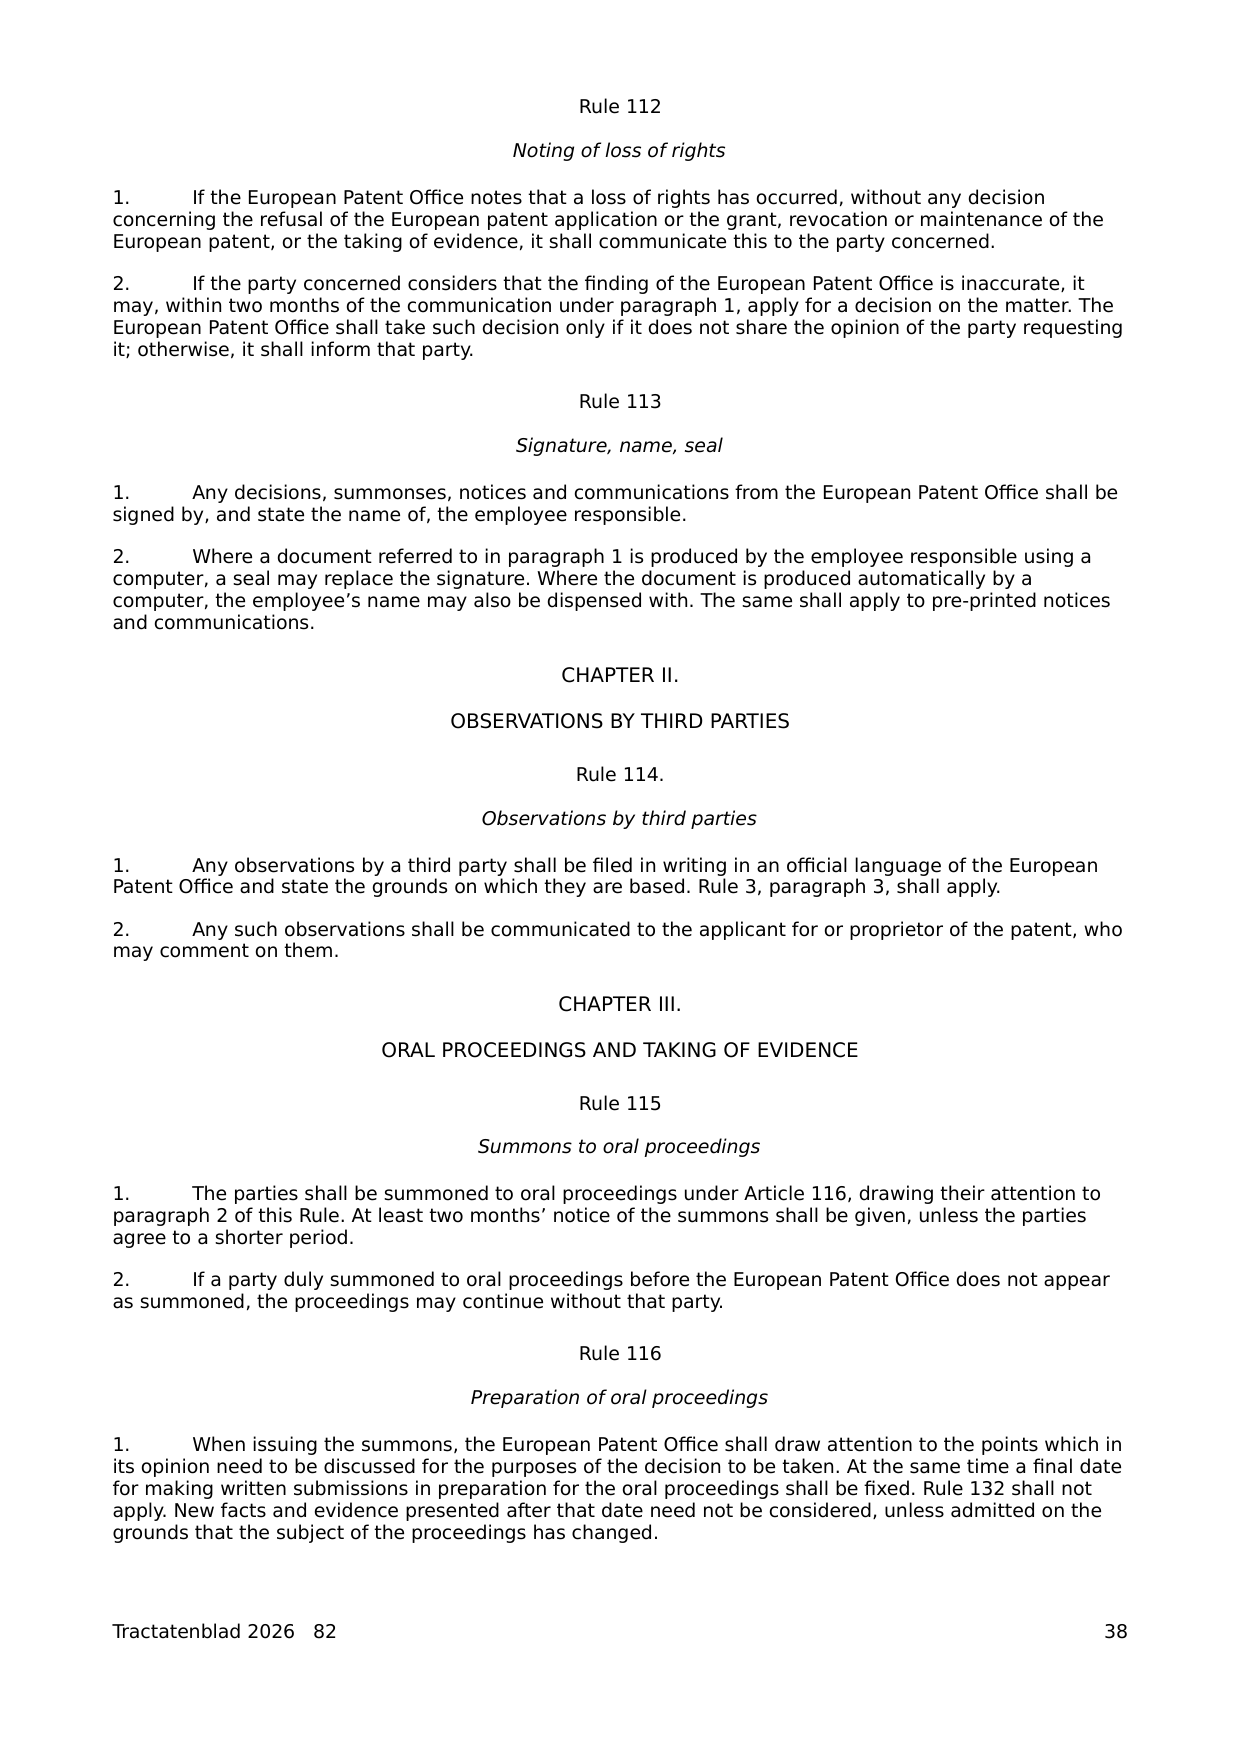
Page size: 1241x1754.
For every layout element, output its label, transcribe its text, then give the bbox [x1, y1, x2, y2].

text 1. If the European Patent Office notes that a loss of rights has occurred, without any decision concerning the refusal of the European patent application or the grant, revocation or maintenance of the European patent, or the taking of evidence, it shall communicate this to the party concerned. [112, 187, 1128, 253]
text 1. The parties shall be summoned to oral proceedings under Article 116, drawing their attention to paragraph 2 of this Rule. At least two months’ notice of the summons shall be given, unless the parties agree to a shorter period. [112, 1183, 1128, 1249]
subtitle Rule 112 Noting of loss of rights [112, 96, 1128, 162]
subtitle Rule 115 Summons to oral proceedings [112, 1092, 1128, 1158]
subtitle Rule 113 Signature, name, seal [112, 391, 1128, 457]
text 2. If a party duly summoned to oral proceedings before the European Patent Office does not appear as summoned, the proceedings may continue without that party. [112, 1269, 1128, 1313]
subtitle CHAPTER II. OBSERVATIONS BY THIRD PARTIES [112, 663, 1128, 733]
text 1. Any observations by a third party shall be filed in writing in an official language of the European Patent Office and state the grounds on which they are based. Rule 3, paragraph 3, shall apply. [112, 854, 1128, 898]
text 2. Any such observations shall be communicated to the applicant for or proprietor of the patent, who may comment on them. [112, 918, 1128, 962]
text 1. When issuing the summons, the European Patent Office shall draw attention to the points which in its opinion need to be discussed for the purposes of the decision to be taken. At the same time a final date for making written submissions in preparation for the oral proceedings shall be fixed. Rule 132 shall not apply. New facts and evidence presented after that date need not be considered, unless admitted on the grounds that the subject of the proceedings has changed. [112, 1434, 1128, 1544]
subtitle CHAPTER III. ORAL PROCEEDINGS AND TAKING OF EVIDENCE [112, 992, 1128, 1062]
text 1. Any decisions, summonses, notices and communications from the European Patent Office shall be signed by, and state the name of, the employee responsible. [112, 482, 1128, 526]
subtitle Rule 114. Observations by third parties [112, 763, 1128, 829]
subtitle Rule 116 Preparation of oral proceedings [112, 1343, 1128, 1409]
text 2. If the party concerned considers that the finding of the European Patent Office is inaccurate, it may, within two months of the communication under paragraph 1, apply for a decision on the matter. The European Patent Office shall take such decision only if it does not share the opinion of the party requesting it; otherwise, it shall inform that party. [112, 273, 1128, 361]
text 2. Where a document referred to in paragraph 1 is produced by the employee responsible using a computer, a seal may replace the signature. Where the document is produced automatically by a computer, the employee’s name may also be dispensed with. The same shall apply to pre-printed notices and communications. [112, 546, 1128, 633]
